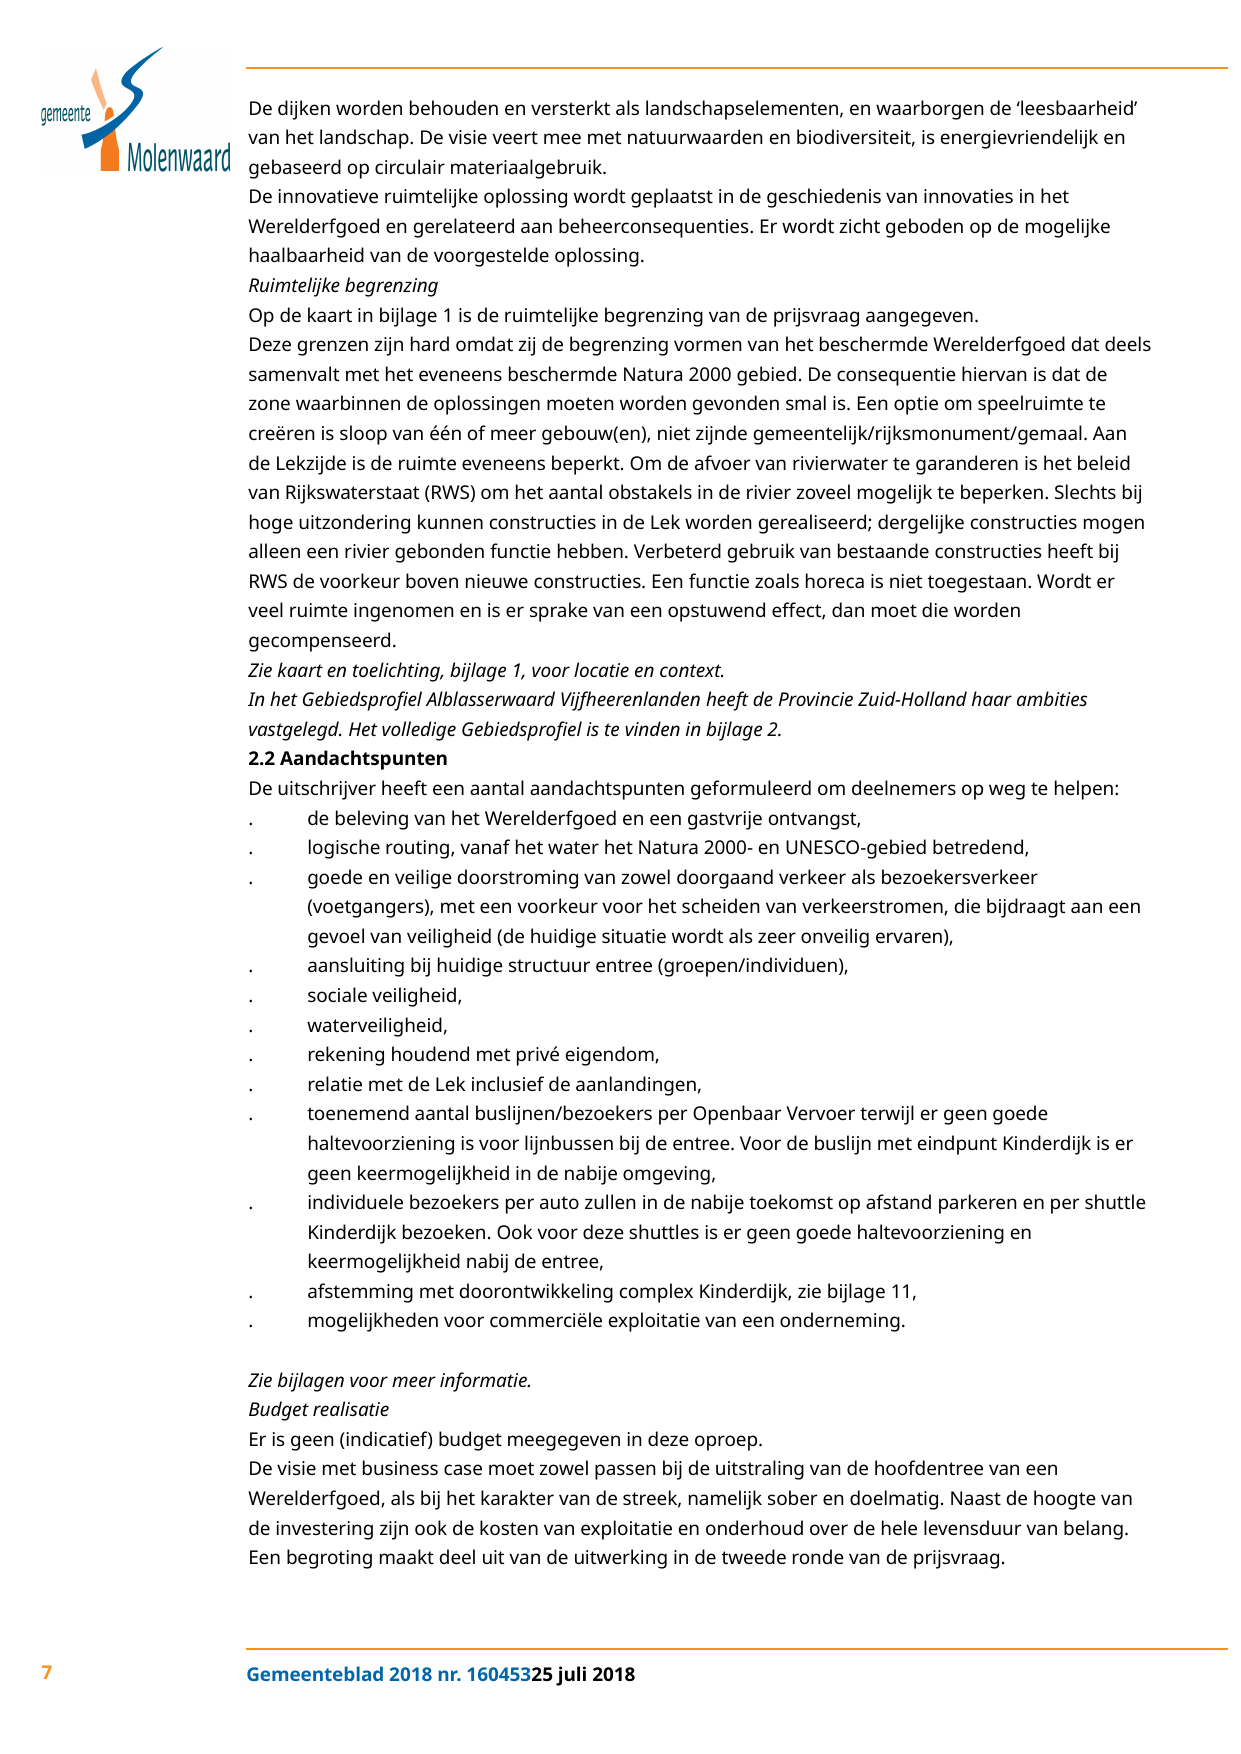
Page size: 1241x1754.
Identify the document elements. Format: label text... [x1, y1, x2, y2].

list rekening houdend met privé eigendom, [248, 1041, 1152, 1067]
list afstemming met doorontwikkeling complex Kinderdijk, zie bijlage 11, [248, 1278, 1152, 1304]
text De innovatieve ruimtelijke oplossing wordt geplaatst in de geschiedenis van innovaties in het Werelderfgoed en gerelateerd aan beheerconsequenties. Er wordt zicht geboden op de mogelijke haalbaarheid van de voorgestelde oplossing. [248, 183, 1152, 268]
list waterveiligheid, [248, 1012, 1152, 1038]
text Op de kaart in bijlage 1 is de ruimtelijke begrenzing van de prijsvraag aangegeven. [248, 302, 1152, 328]
text Zie kaart en toelichting, bijlage 1, voor locatie en context. [248, 657, 1152, 683]
text De uitschrijver heeft een aantal aandachtspunten geformuleerd om deelnemers op weg te helpen: [248, 775, 1152, 801]
list toenemend aantal buslijnen/bezoekers per Openbaar Vervoer terwijl er geen goede haltevoorziening is voor lijnbussen bij de entree. Voor de buslijn met eindpunt Kinderdijk is er geen keermogelijkheid in de nabije omgeving, [248, 1101, 1152, 1186]
list goede en veilige doorstroming van zowel doorgaand verkeer als bezoekersverkeer (voetgangers), met een voorkeur voor het scheiden van verkeerstromen, die bijdraagt aan een gevoel van veiligheid (de huidige situatie wordt als zeer onveilig ervaren), [248, 864, 1152, 949]
text Budget realisatie [248, 1396, 1152, 1422]
picture [41, 47, 231, 172]
list aansluiting bij huidige structuur entree (groepen/individuen), [248, 953, 1152, 978]
list sociale veiligheid, [248, 982, 1152, 1008]
list individuele bezoekers per auto zullen in de nabije toekomst op afstand parkeren en per shuttle Kinderdijk bezoeken. Ook voor deze shuttles is er geen goede haltevoorziening en keermogelijkheid nabij de entree, [248, 1189, 1152, 1274]
list de beleving van het Werelderfgoed en een gastvrije ontvangst, [248, 805, 1152, 831]
text Deze grenzen zijn hard omdat zij de begrenzing vormen van het beschermde Werelderfgoed dat deels samenvalt met het eveneens beschermde Natura 2000 gebied. De consequentie hiervan is dat de zone waarbinnen de oplossingen moeten worden gevonden smal is. Een optie om speelruimte te creëren is sloop van één of meer gebouw(en), niet zijnde gemeentelijk/rijksmonument/gemaal. Aan de Lekzijde is de ruimte eveneens beperkt. Om de afvoer van rivierwater te garanderen is het beleid van Rijkswaterstaat (RWS) om het aantal obstakels in de rivier zoveel mogelijk te beperken. Slechts bij hoge uitzondering kunnen constructies in de Lek worden gerealiseerd; dergelijke constructies mogen alleen een rivier gebonden functie hebben. Verbeterd gebruik van bestaande constructies heeft bij RWS de voorkeur boven nieuwe constructies. Een functie zoals horeca is niet toegestaan. Wordt er veel ruimte ingenomen en is er sprake van een opstuwend effect, dan moet die worden gecompenseerd. [248, 331, 1152, 653]
text Er is geen (indicatief) budget meegegeven in deze oproep. [248, 1426, 1152, 1452]
list mogelijkheden voor commerciële exploitatie van een onderneming. [248, 1308, 1152, 1333]
text 2.2 Aandachtspunten [248, 746, 1152, 771]
list relatie met de Lek inclusief de aanlandingen, [248, 1071, 1152, 1097]
text De visie met business case moet zowel passen bij de uitstraling van de hoofdentree van een Werelderfgoed, als bij het karakter van de streek, namelijk sober en doelmatig. Naast de hoogte van de investering zijn ook de kosten van exploitatie en onderhoud over de hele levensduur van belang. [248, 1456, 1152, 1541]
text Ruimtelijke begrenzing [248, 272, 1152, 298]
text In het Gebiedsprofiel Alblasserwaard Vijfheerenlanden heeft de Provincie Zuid-Holland haar ambities vastgelegd. Het volledige Gebiedsprofiel is te vinden in bijlage 2. [248, 686, 1152, 742]
text De dijken worden behouden en versterkt als landschapselementen, en waarborgen de ‘leesbaarheid’ van het landschap. De visie veert mee met natuurwaarden en biodiversiteit, is energievriendelijk en gebaseerd op circulair materiaalgebruik. [248, 95, 1152, 180]
list logische routing, vanaf het water het Natura 2000- en UNESCO-gebied betredend, [248, 834, 1152, 860]
text Een begroting maakt deel uit van de uitwerking in de tweede ronde van de prijsvraag. [248, 1544, 1152, 1570]
text Zie bijlagen voor meer informatie. [248, 1367, 1152, 1393]
